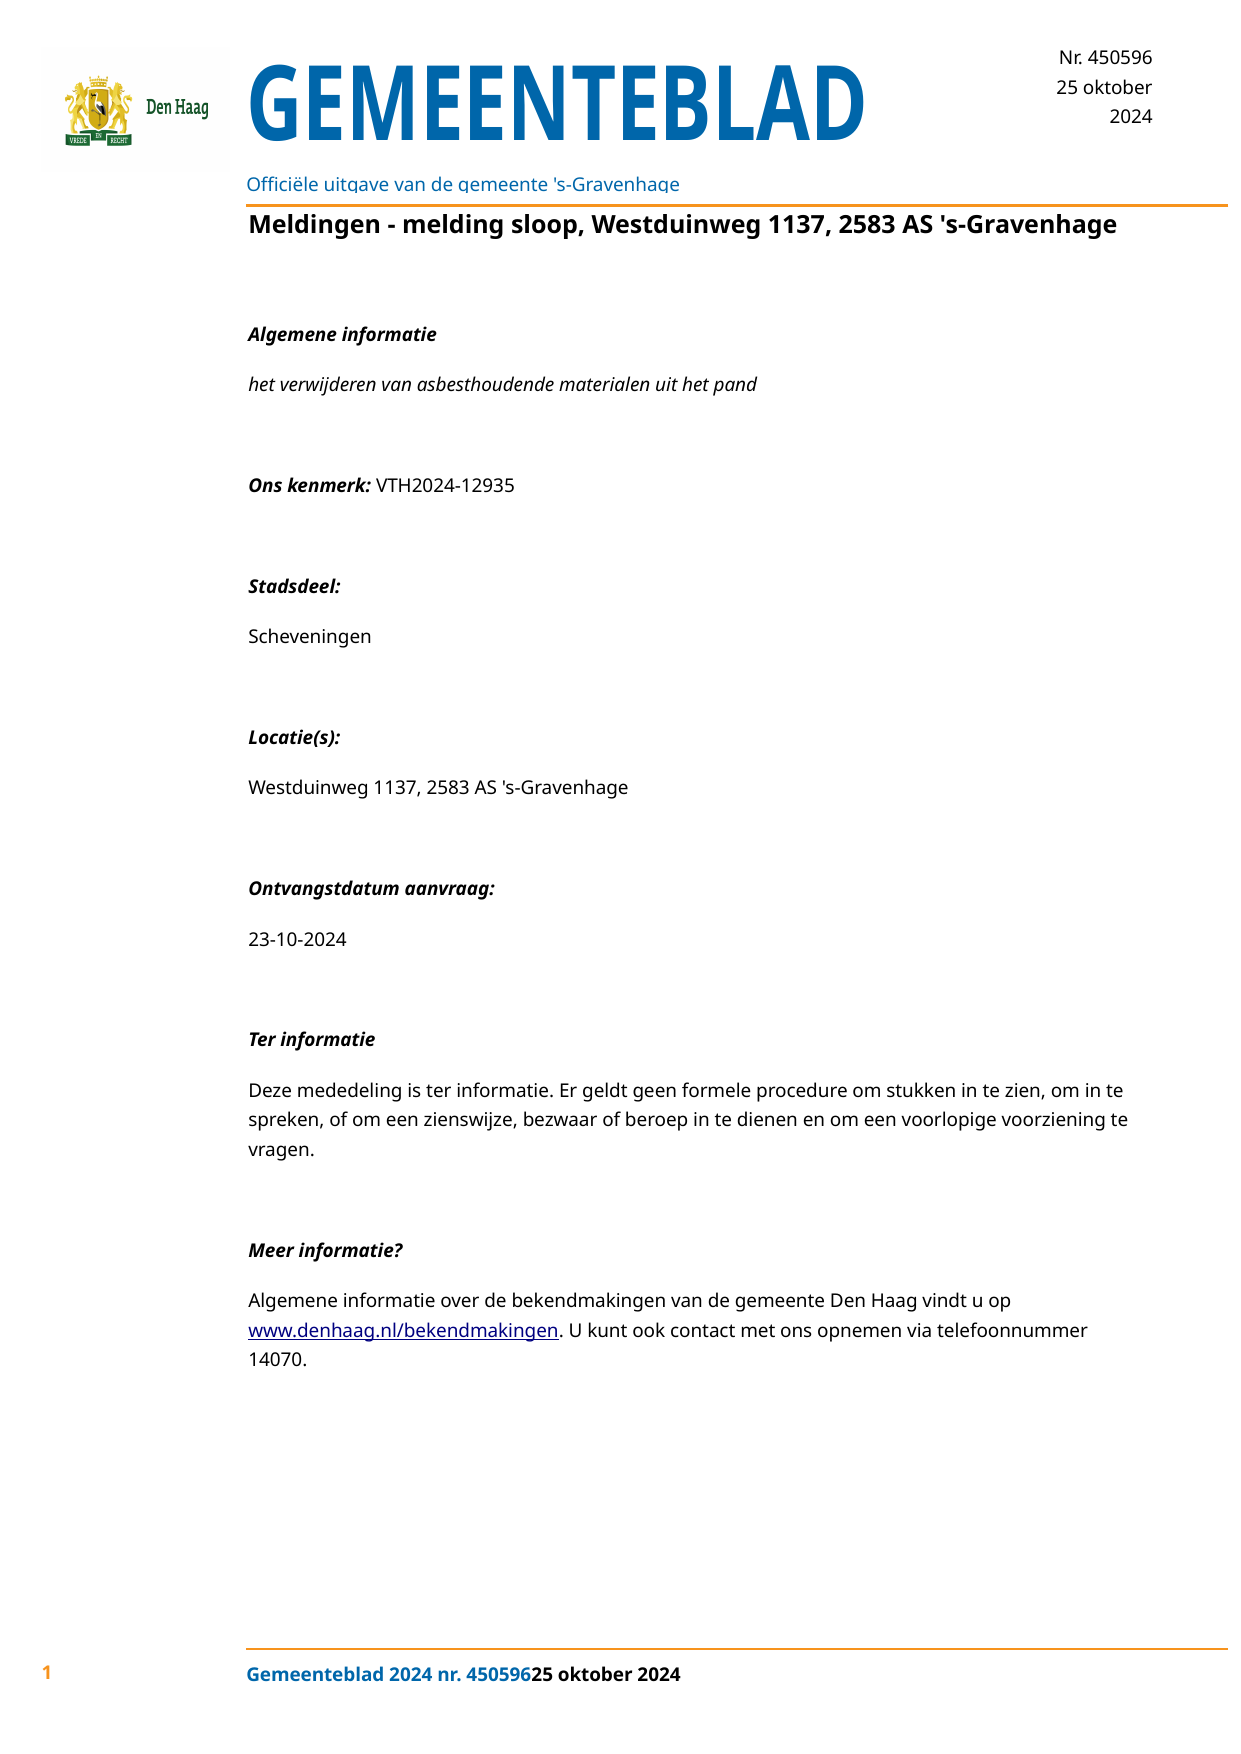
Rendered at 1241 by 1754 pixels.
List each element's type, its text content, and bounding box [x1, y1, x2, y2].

text Locatie(s): [248, 724, 1152, 750]
text Scheveningen [248, 623, 1152, 649]
text Ter informatie [248, 1027, 1152, 1052]
text Meer informatie? [248, 1237, 1152, 1263]
text Stadsdeel: [248, 573, 1152, 598]
text Algemene informatie [248, 321, 1152, 346]
text Ontvangstdatum aanvraag: [248, 875, 1152, 901]
picture [41, 47, 231, 172]
text Westduinweg 1137, 2583 AS 's-Gravenhage [248, 774, 1152, 800]
text het verwijderen van asbesthoudende materialen uit het pand [248, 371, 1152, 397]
text Ons kenmerk: VTH2024-12935 [248, 472, 1152, 498]
text Deze mededeling is ter informatie. Er geldt geen formele procedure om stukken in te zien, om in te spreken, of om een zienswijze, bezwaar of beroep in te dienen en om een voorlopige voorziening te vragen. [248, 1077, 1152, 1162]
text Algemene informatie over de bekendmakingen van de gemeente Den Haag vindt u op www.denhaag.nl/bekendmakingen. U kunt ook contact met ons opnemen via telefoonnummer 14070. [248, 1287, 1152, 1372]
text 23-10-2024 [248, 926, 1152, 951]
text Meldingen - melding sloop, Westduinweg 1137, 2583 AS 's-Gravenhage [248, 207, 1152, 241]
